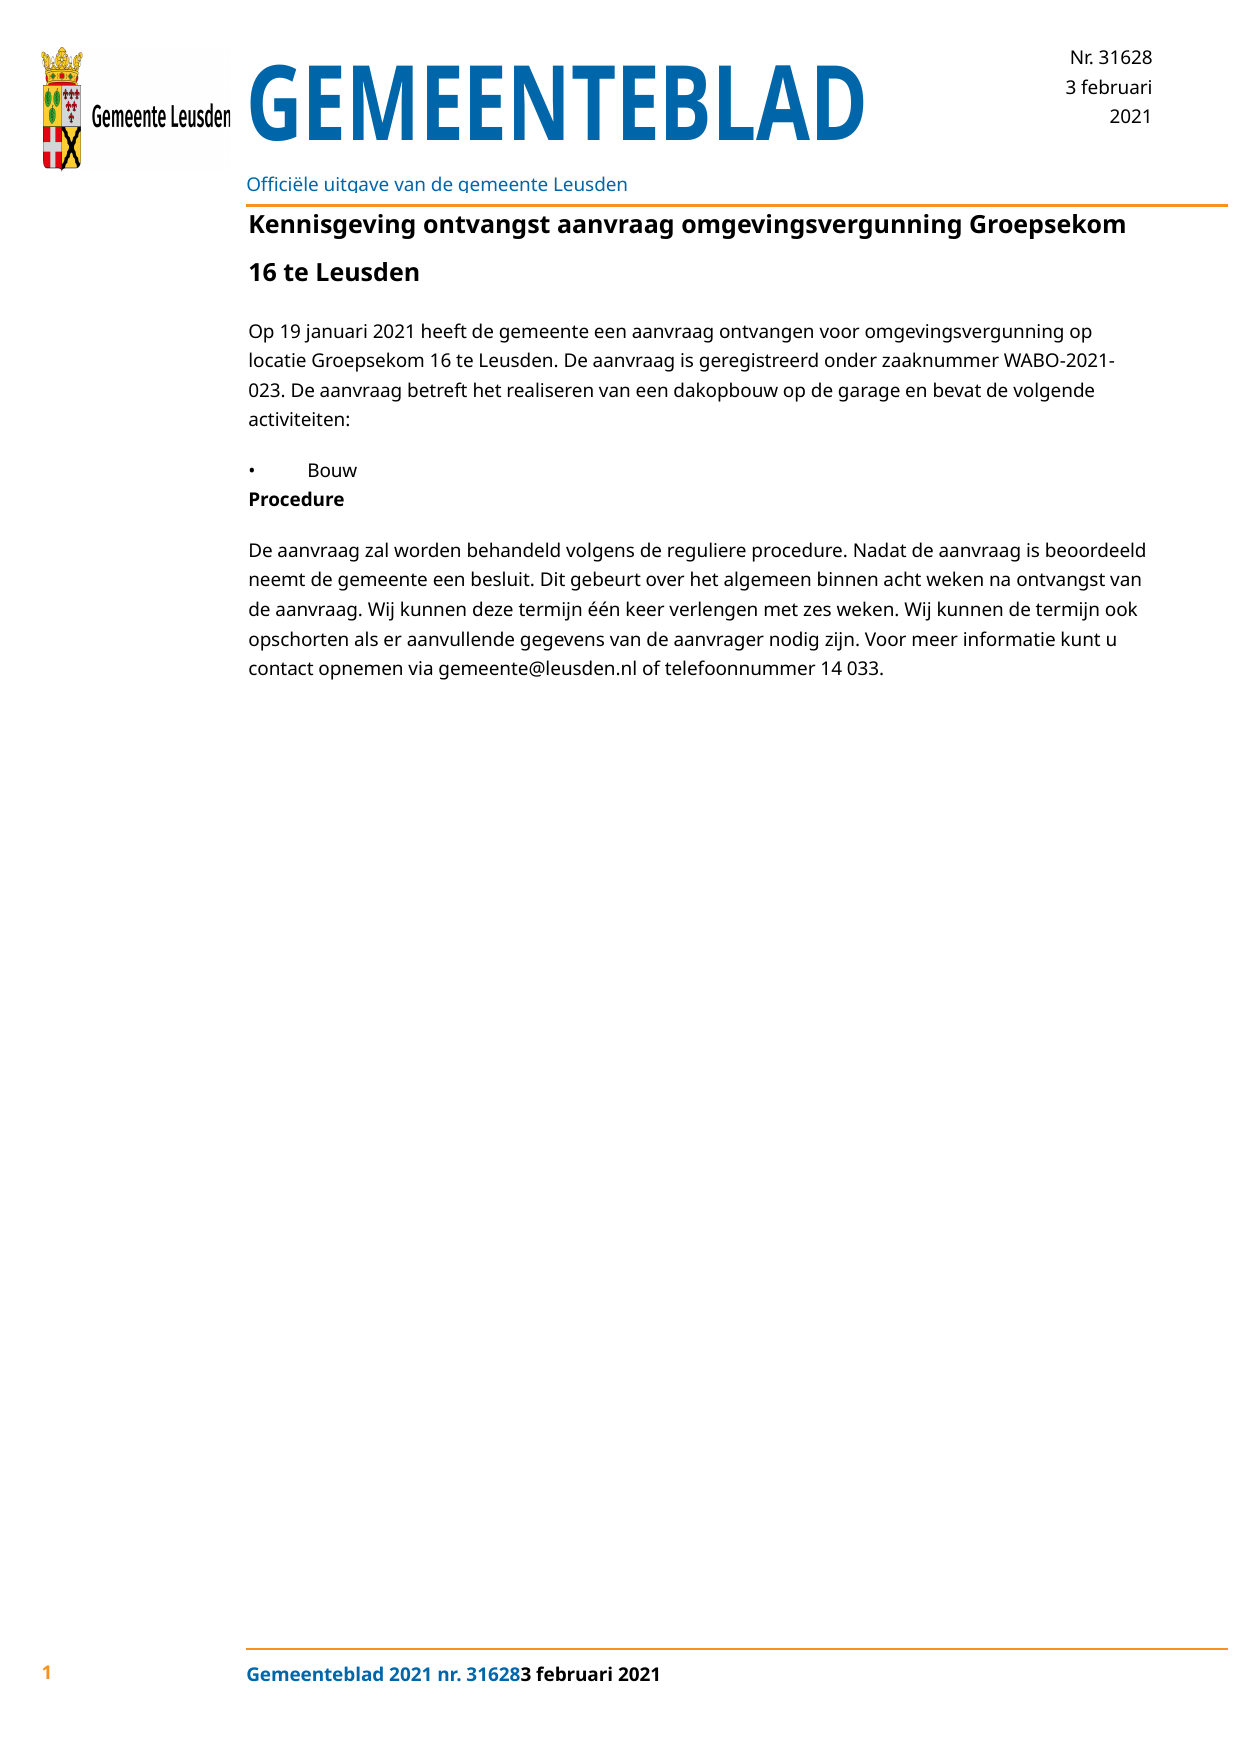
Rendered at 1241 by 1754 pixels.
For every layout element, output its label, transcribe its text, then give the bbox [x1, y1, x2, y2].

text Kennisgeving ontvangst aanvraag omgevingsvergunning Groepsekom 16 te Leusden [248, 207, 1152, 288]
list Bouw [248, 457, 1152, 483]
text Op 19 januari 2021 heeft de gemeente een aanvraag ontvangen voor omgevingsvergunning op locatie Groepsekom 16 te Leusden. De aanvraag is geregistreerd onder zaaknummer WABO-2021-023. De aanvraag betreft het realiseren van een dakopbouw op de garage en bevat de volgende activiteiten: [248, 318, 1152, 432]
text Procedure [248, 487, 1152, 512]
text De aanvraag zal worden behandeld volgens de reguliere procedure. Nadat de aanvraag is beoordeeld neemt de gemeente een besluit. Dit gebeurt over het algemeen binnen acht weken na ontvangst van de aanvraag. Wij kunnen deze termijn één keer verlengen met zes weken. Wij kunnen de termijn ook opschorten als er aanvullende gegevens van de aanvrager nodig zijn. Voor meer informatie kunt u contact opnemen via gemeente@leusden.nl of telefoonnummer 14 033. [248, 537, 1152, 681]
picture [41, 47, 231, 172]
